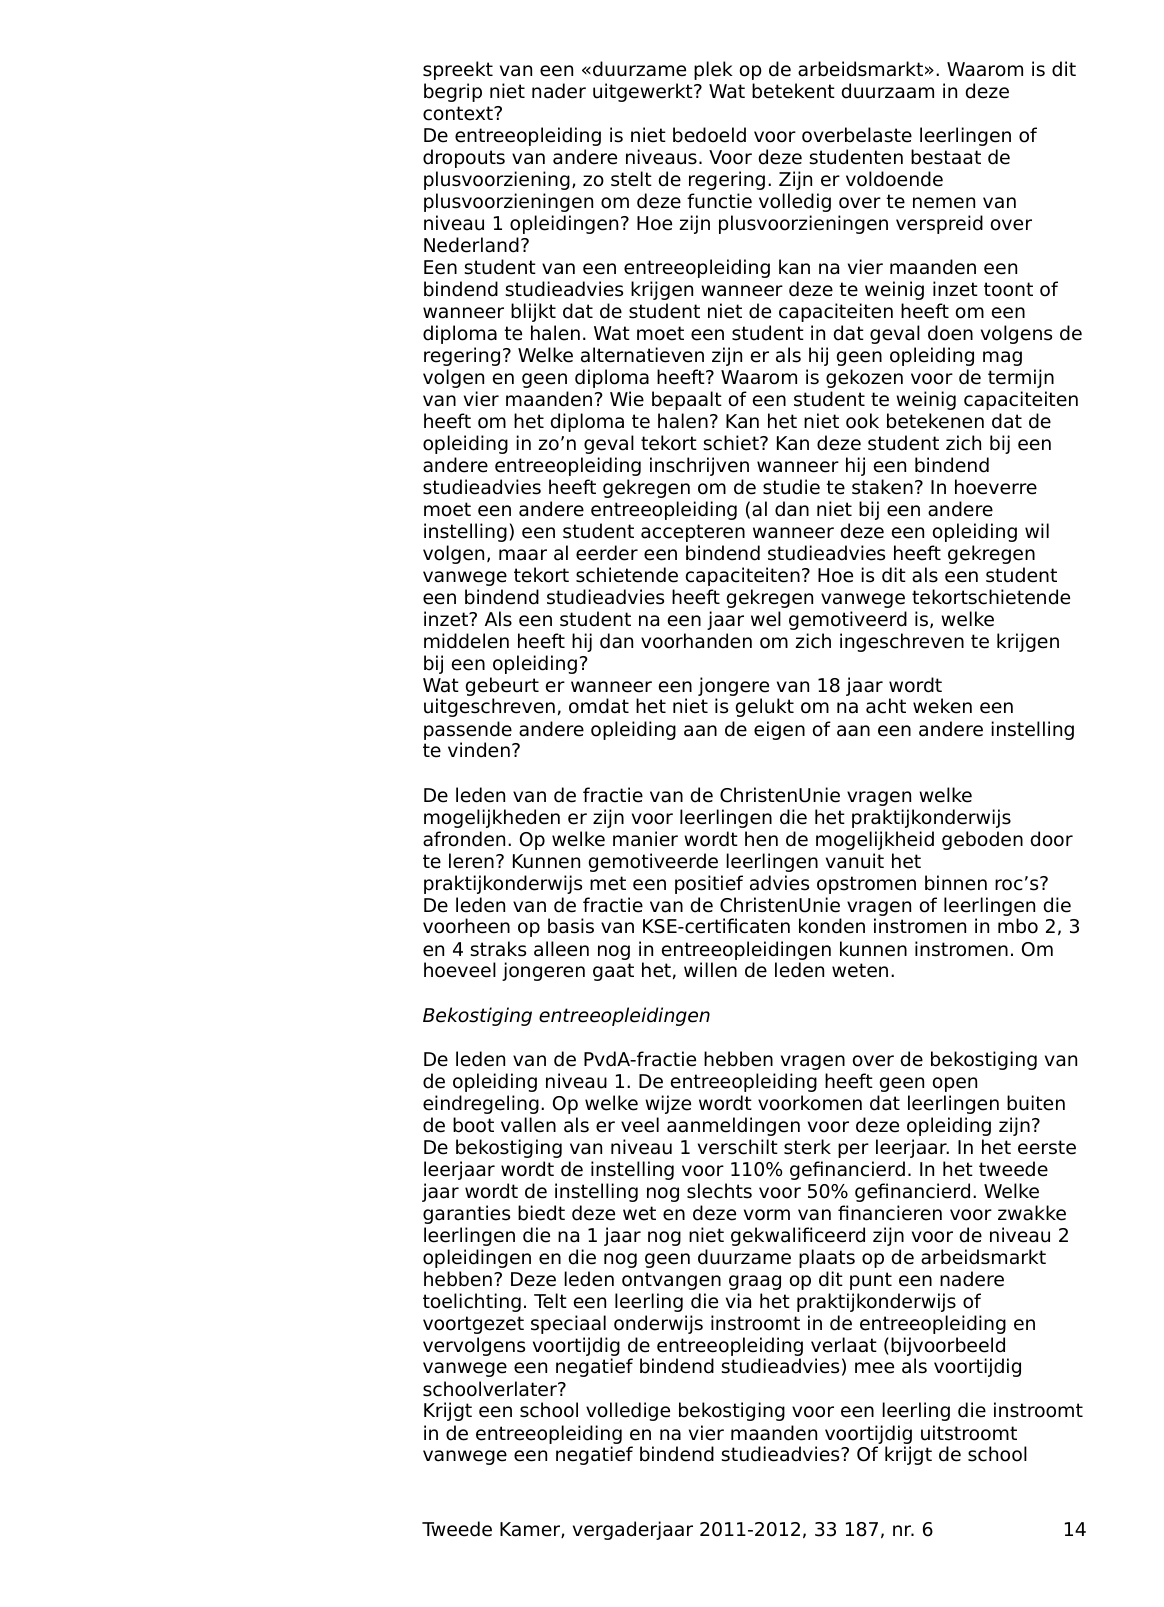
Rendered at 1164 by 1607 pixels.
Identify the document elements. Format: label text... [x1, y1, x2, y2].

text Krijgt een school volledige bekostiging voor een leerling die instroomt in de entreeopleiding en na vier maanden voortijdig uitstroomt vanwege een negatief bindend studieadvies? Of krijgt de school [422, 1400, 1087, 1466]
subtitle Bekostiging entreeopleidingen [422, 1004, 1087, 1027]
text De leden van de PvdA-fractie hebben vragen over de bekostiging van de opleiding niveau 1. De entreeopleiding heeft geen open eindregeling. Op welke wijze wordt voorkomen dat leerlingen buiten de boot vallen als er veel aanmeldingen voor deze opleiding zijn? [422, 1049, 1087, 1137]
text Een student van een entreeopleiding kan na vier maanden een bindend studieadvies krijgen wanneer deze te weinig inzet toont of wanneer blijkt dat de student niet de capaciteiten heeft om een diploma te halen. Wat moet een student in dat geval doen volgens de regering? Welke alternatieven zijn er als hij geen opleiding mag volgen en geen diploma heeft? Waarom is gekozen voor de termijn van vier maanden? Wie bepaalt of een student te weinig capaciteiten heeft om het diploma te halen? Kan het niet ook betekenen dat de opleiding in zo’n geval tekort schiet? Kan deze student zich bij een andere entreeopleiding inschrijven wanneer hij een bindend studieadvies heeft gekregen om de studie te staken? In hoeverre moet een andere entreeopleiding (al dan niet bij een andere instelling) een student accepteren wanneer deze een opleiding wil volgen, maar al eerder een bindend studieadvies heeft gekregen vanwege tekort schietende capaciteiten? Hoe is dit als een student een bindend studieadvies heeft gekregen vanwege tekortschietende inzet? Als een student na een jaar wel gemotiveerd is, welke middelen heeft hij dan voorhanden om zich ingeschreven te krijgen bij een opleiding? [422, 257, 1087, 674]
text De leden van de fractie van de ChristenUnie vragen welke mogelijkheden er zijn voor leerlingen die het praktijkonderwijs afronden. Op welke manier wordt hen de mogelijkheid geboden door te leren? Kunnen gemotiveerde leerlingen vanuit het praktijkonderwijs met een positief advies opstromen binnen roc’s? [422, 784, 1087, 894]
text De entreeopleiding is niet bedoeld voor overbelaste leerlingen of dropouts van andere niveaus. Voor deze studenten bestaat de plusvoorziening, zo stelt de regering. Zijn er voldoende plusvoorzieningen om deze functie volledig over te nemen van niveau 1 opleidingen? Hoe zijn plusvoorzieningen verspreid over Nederland? [422, 125, 1087, 257]
text Wat gebeurt er wanneer een jongere van 18 jaar wordt uitgeschreven, omdat het niet is gelukt om na acht weken een passende andere opleiding aan de eigen of aan een andere instelling te vinden? [422, 674, 1087, 762]
text De bekostiging van niveau 1 verschilt sterk per leerjaar. In het eerste leerjaar wordt de instelling voor 110% gefinancierd. In het tweede jaar wordt de instelling nog slechts voor 50% gefinancierd. Welke garanties biedt deze wet en deze vorm van financieren voor zwakke leerlingen die na 1 jaar nog niet gekwalificeerd zijn voor de niveau 2 opleidingen en die nog geen duurzame plaats op de arbeidsmarkt hebben? Deze leden ontvangen graag op dit punt een nadere toelichting. Telt een leerling die via het praktijkonderwijs of voortgezet speciaal onderwijs instroomt in de entreeopleiding en vervolgens voortijdig de entreeopleiding verlaat (bijvoorbeeld vanwege een negatief bindend studieadvies) mee als voortijdig schoolverlater? [422, 1137, 1087, 1400]
text spreekt van een «duurzame plek op de arbeidsmarkt». Waarom is dit begrip niet nader uitgewerkt? Wat betekent duurzaam in deze context? [422, 59, 1087, 125]
text De leden van de fractie van de ChristenUnie vragen of leerlingen die voorheen op basis van KSE-certificaten konden instromen in mbo 2, 3 en 4 straks alleen nog in entreeopleidingen kunnen instromen. Om hoeveel jongeren gaat het, willen de leden weten. [422, 894, 1087, 982]
